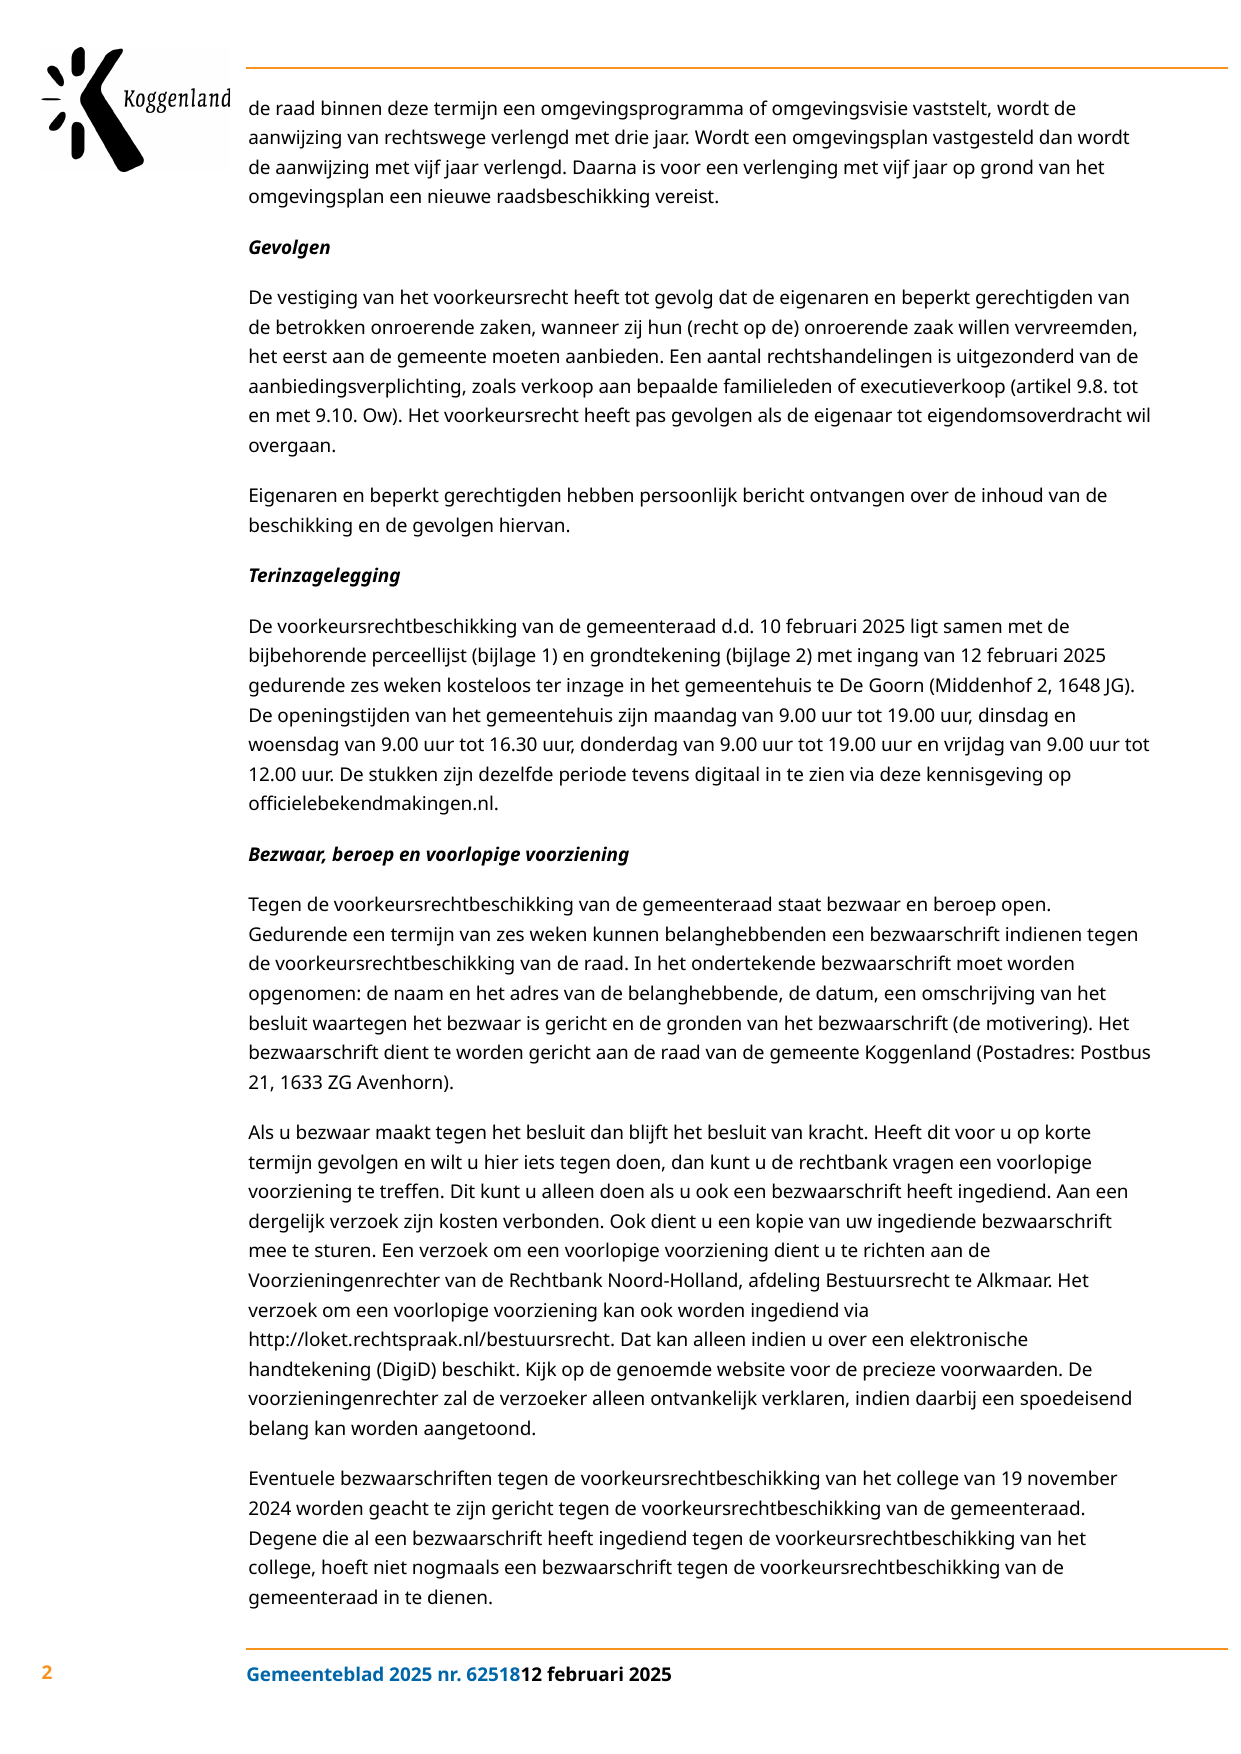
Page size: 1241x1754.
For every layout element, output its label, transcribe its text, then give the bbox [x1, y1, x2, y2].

text Gevolgen [248, 234, 1152, 260]
text Eventuele bezwaarschriften tegen de voorkeursrechtbeschikking van het college van 19 november 2024 worden geacht te zijn gericht tegen de voorkeursrechtbeschikking van de gemeenteraad. Degene die al een bezwaarschrift heeft ingediend tegen de voorkeursrechtbeschikking van het college, hoeft niet nogmaals een bezwaarschrift tegen de voorkeursrechtbeschikking van de gemeenteraad in te dienen. [248, 1466, 1152, 1610]
text Tegen de voorkeursrechtbeschikking van de gemeenteraad staat bezwaar en beroep open. Gedurende een termijn van zes weken kunnen belanghebbenden een bezwaarschrift indienen tegen de voorkeursrechtbeschikking van de raad. In het ondertekende bezwaarschrift moet worden opgenomen: de naam en het adres van de belanghebbende, de datum, een omschrijving van het besluit waartegen het bezwaar is gericht en de gronden van het bezwaarschrift (de motivering). Het bezwaarschrift dient te worden gericht aan de raad van de gemeente Koggenland (Postadres: Postbus 21, 1633 ZG Avenhorn). [248, 891, 1152, 1095]
text Terinzagelegging [248, 563, 1152, 588]
text Als u bezwaar maakt tegen het besluit dan blijft het besluit van kracht. Heeft dit voor u op korte termijn gevolgen en wilt u hier iets tegen doen, dan kunt u de rechtbank vragen een voorlopige voorziening te treffen. Dit kunt u alleen doen als u ook een bezwaarschrift heeft ingediend. Aan een dergelijk verzoek zijn kosten verbonden. Ook dient u een kopie van uw ingediende bezwaarschrift mee te sturen. Een verzoek om een voorlopige voorziening dient u te richten aan de Voorzieningenrechter van de Rechtbank Noord-Holland, afdeling Bestuursrecht te Alkmaar. Het verzoek om een voorlopige voorziening kan ook worden ingediend via http://loket.rechtspraak.nl/bestuursrecht. Dat kan alleen indien u over een elektronische handtekening (DigiD) beschikt. Kijk op de genoemde website voor de precieze voorwaarden. De voorzieningenrechter zal de verzoeker alleen ontvankelijk verklaren, indien daarbij een spoedeisend belang kan worden aangetoond. [248, 1119, 1152, 1441]
text Eigenaren en beperkt gerechtigden hebben persoonlijk bericht ontvangen over de inhoud van de beschikking en de gevolgen hiervan. [248, 483, 1152, 538]
text Bezwaar, beroep en voorlopige voorziening [248, 841, 1152, 867]
text De vestiging van het voorkeursrecht heeft tot gevolg dat de eigenaren en beperkt gerechtigden van de betrokken onroerende zaken, wanneer zij hun (recht op de) onroerende zaak willen vervreemden, het eerst aan de gemeente moeten aanbieden. Een aantal rechtshandelingen is uitgezonderd van de aanbiedingsverplichting, zoals verkoop aan bepaalde familieleden of executieverkoop (artikel 9.8. tot en met 9.10. Ow). Het voorkeursrecht heeft pas gevolgen als de eigenaar tot eigendomsoverdracht wil overgaan. [248, 284, 1152, 458]
text De voorkeursrechtbeschikking van de gemeenteraad d.d. 10 februari 2025 ligt samen met de bijbehorende perceellijst (bijlage 1) en grondtekening (bijlage 2) met ingang van 12 februari 2025 gedurende zes weken kosteloos ter inzage in het gemeentehuis te De Goorn (Middenhof 2, 1648 JG). De openingstijden van het gemeentehuis zijn maandag van 9.00 uur tot 19.00 uur, dinsdag en woensdag van 9.00 uur tot 16.30 uur, donderdag van 9.00 uur tot 19.00 uur en vrijdag van 9.00 uur tot 12.00 uur. De stukken zijn dezelfde periode tevens digitaal in te zien via deze kennisgeving op officielebekendmakingen.nl. [248, 613, 1152, 816]
text de raad binnen deze termijn een omgevingsprogramma of omgevingsvisie vaststelt, wordt de aanwijzing van rechtswege verlengd met drie jaar. Wordt een omgevingsplan vastgesteld dan wordt de aanwijzing met vijf jaar verlengd. Daarna is voor een verlenging met vijf jaar op grond van het omgevingsplan een nieuwe raadsbeschikking vereist. [248, 95, 1152, 209]
picture [41, 47, 231, 172]
